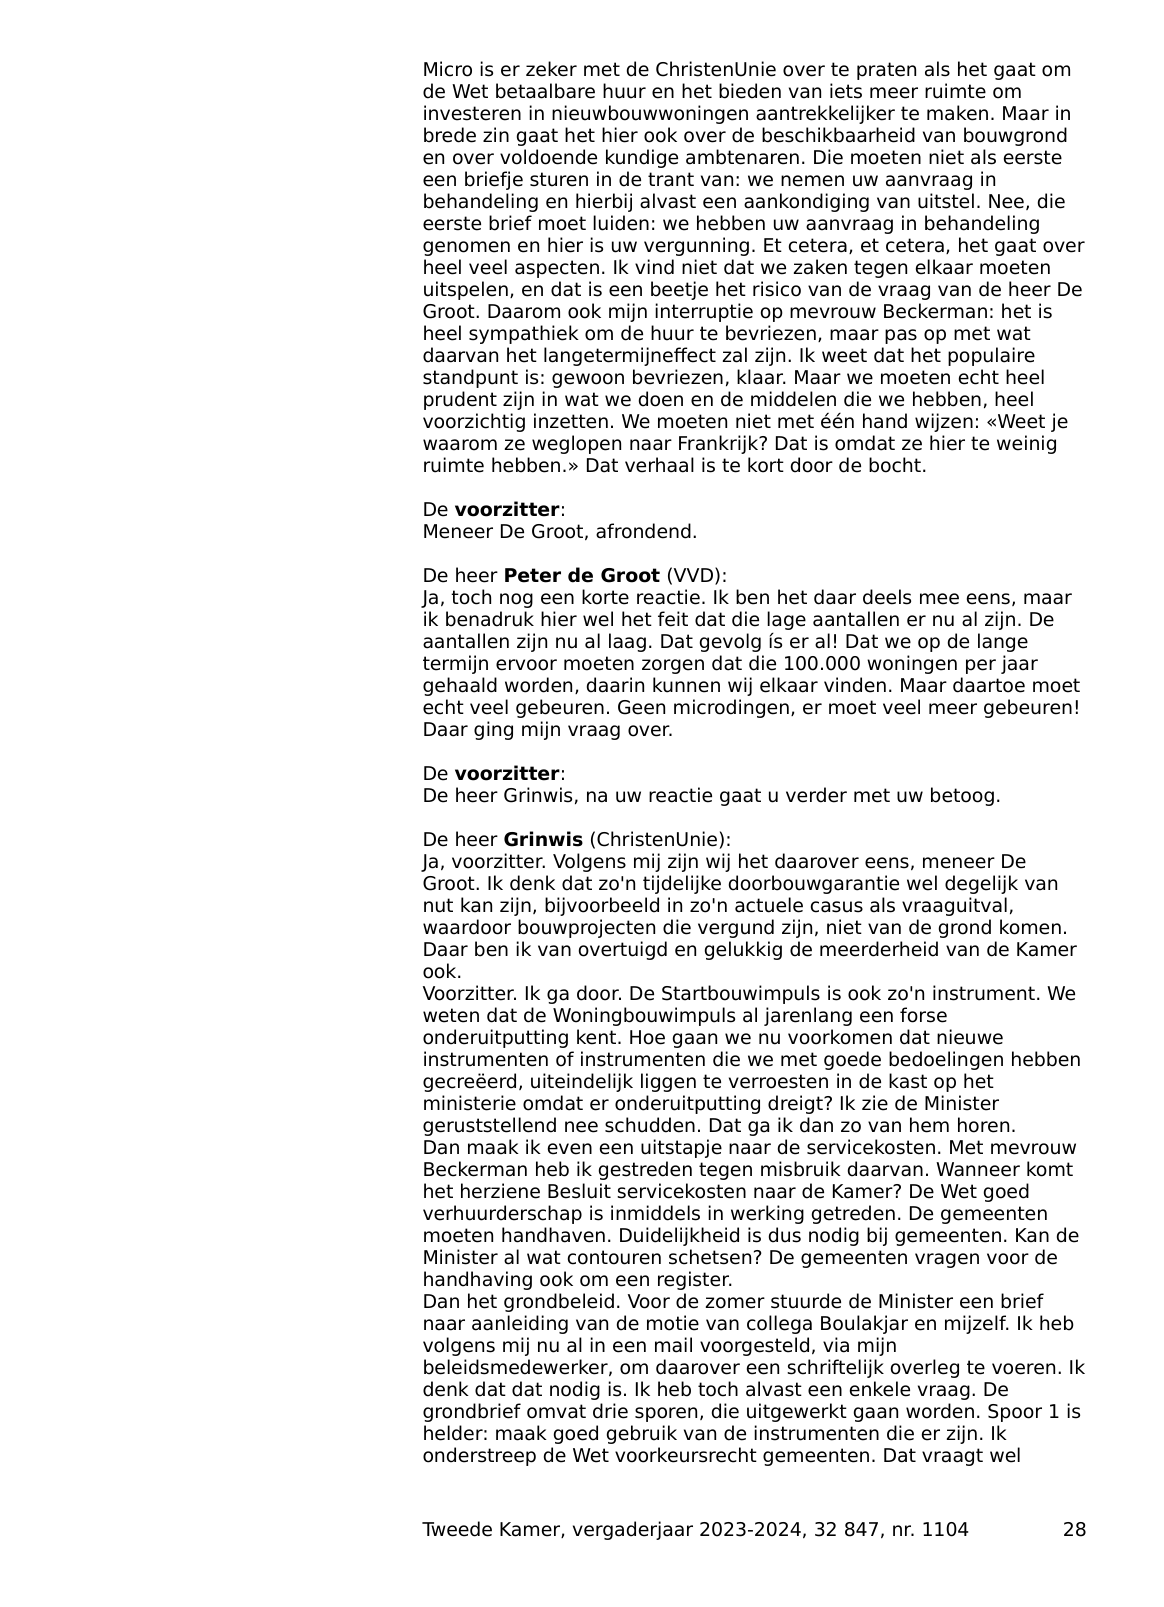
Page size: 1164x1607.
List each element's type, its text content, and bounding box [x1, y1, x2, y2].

text Micro is er zeker met de ChristenUnie over te praten als het gaat om de Wet betaalbare huur en het bieden van iets meer ruimte om investeren in nieuwbouwwoningen aantrekkelijker te maken. Maar in brede zin gaat het hier ook over de beschikbaarheid van bouwgrond en over voldoende kundige ambtenaren. Die moeten niet als eerste een briefje sturen in de trant van: we nemen uw aanvraag in behandeling en hierbij alvast een aankondiging van uitstel. Nee, die eerste brief moet luiden: we hebben uw aanvraag in behandeling genomen en hier is uw vergunning. Et cetera, et cetera, het gaat over heel veel aspecten. Ik vind niet dat we zaken tegen elkaar moeten uitspelen, en dat is een beetje het risico van de vraag van de heer De Groot. Daarom ook mijn interruptie op mevrouw Beckerman: het is heel sympathiek om de huur te bevriezen, maar pas op met wat daarvan het langetermijneffect zal zijn. Ik weet dat het populaire standpunt is: gewoon bevriezen, klaar. Maar we moeten echt heel prudent zijn in wat we doen en de middelen die we hebben, heel voorzichtig inzetten. We moeten niet met één hand wijzen: «Weet je waarom ze weglopen naar Frankrijk? Dat is omdat ze hier te weinig ruimte hebben.» Dat verhaal is te kort door de bocht. [422, 59, 1087, 477]
text Ja, voorzitter. Volgens mij zijn wij het daarover eens, meneer De Groot. Ik denk dat zo'n tijdelijke doorbouwgarantie wel degelijk van nut kan zijn, bijvoorbeeld in zo'n actuele casus als vraaguitval, waardoor bouwprojecten die vergund zijn, niet van de grond komen. Daar ben ik van overtuigd en gelukkig de meerderheid van de Kamer ook. [422, 851, 1087, 983]
text Voorzitter. Ik ga door. De Startbouwimpuls is ook zo'n instrument. We weten dat de Woningbouwimpuls al jarenlang een forse onderuitputting kent. Hoe gaan we nu voorkomen dat nieuwe instrumenten of instrumenten die we met goede bedoelingen hebben gecreëerd, uiteindelijk liggen te verroesten in de kast op het ministerie omdat er onderuitputting dreigt? Ik zie de Minister geruststellend nee schudden. Dat ga ik dan zo van hem horen. [422, 983, 1087, 1137]
text Ja, toch nog een korte reactie. Ik ben het daar deels mee eens, maar ik benadruk hier wel het feit dat die lage aantallen er nu al zijn. De aantallen zijn nu al laag. Dat gevolg ís er al! Dat we op de lange termijn ervoor moeten zorgen dat die 100.000 woningen per jaar gehaald worden, daarin kunnen wij elkaar vinden. Maar daartoe moet echt veel gebeuren. Geen microdingen, er moet veel meer gebeuren! Daar ging mijn vraag over. [422, 587, 1087, 741]
text De voorzitter: [422, 763, 1087, 785]
text Dan maak ik even een uitstapje naar de servicekosten. Met mevrouw Beckerman heb ik gestreden tegen misbruik daarvan. Wanneer komt het herziene Besluit servicekosten naar de Kamer? De Wet goed verhuurderschap is inmiddels in werking getreden. De gemeenten moeten handhaven. Duidelijkheid is dus nodig bij gemeenten. Kan de Minister al wat contouren schetsen? De gemeenten vragen voor de handhaving ook om een register. [422, 1137, 1087, 1291]
text De heer Grinwis (ChristenUnie): [422, 829, 1087, 851]
text Meneer De Groot, afrondend. [422, 521, 1087, 543]
text De voorzitter: [422, 499, 1087, 521]
text De heer Peter de Groot (VVD): [422, 565, 1087, 587]
text Dan het grondbeleid. Voor de zomer stuurde de Minister een brief naar aanleiding van de motie van collega Boulakjar en mijzelf. Ik heb volgens mij nu al in een mail voorgesteld, via mijn beleidsmedewerker, om daarover een schriftelijk overleg te voeren. Ik denk dat dat nodig is. Ik heb toch alvast een enkele vraag. De grondbrief omvat drie sporen, die uitgewerkt gaan worden. Spoor 1 is helder: maak goed gebruik van de instrumenten die er zijn. Ik onderstreep de Wet voorkeursrecht gemeenten. Dat vraagt wel [422, 1291, 1087, 1467]
text De heer Grinwis, na uw reactie gaat u verder met uw betoog. [422, 785, 1087, 807]
